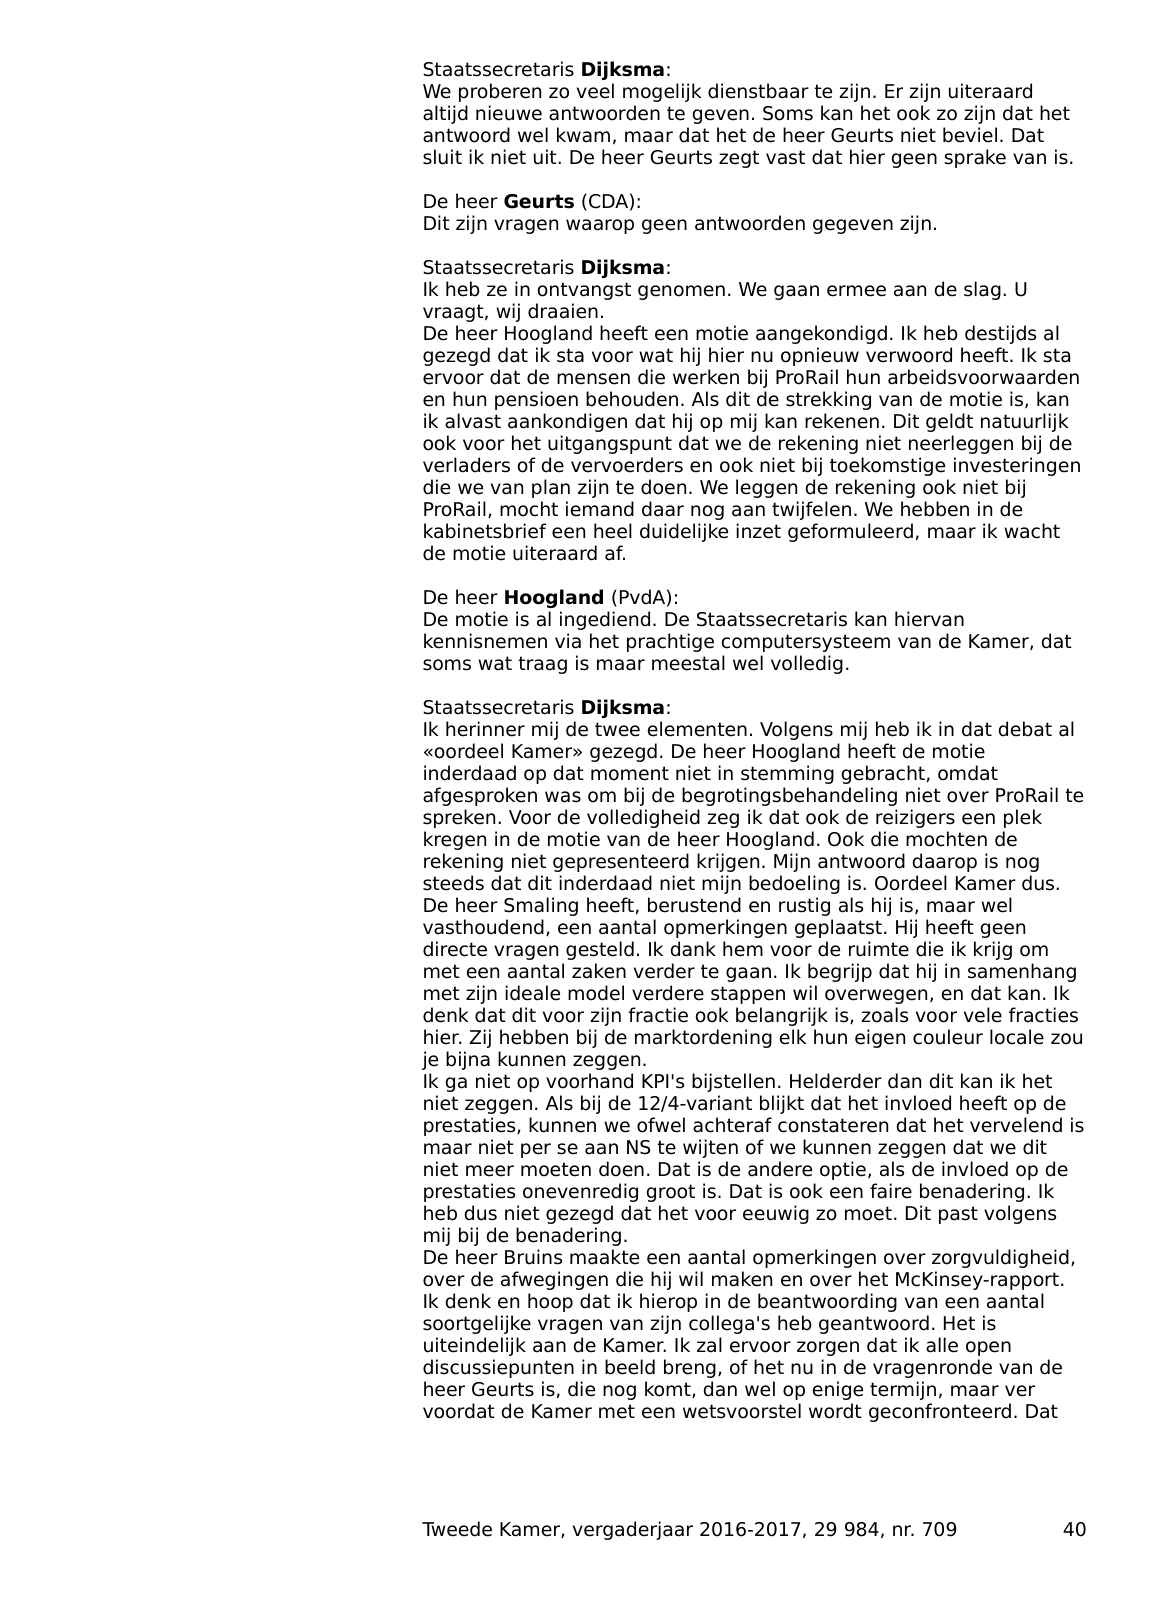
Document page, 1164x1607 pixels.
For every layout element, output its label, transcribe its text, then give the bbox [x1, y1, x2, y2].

text Ik ga niet op voorhand KPI's bijstellen. Helderder dan dit kan ik het niet zeggen. Als bij de 12/4-variant blijkt dat het invloed heeft op de prestaties, kunnen we ofwel achteraf constateren dat het vervelend is maar niet per se aan NS te wijten of we kunnen zeggen dat we dit niet meer moeten doen. Dat is de andere optie, als de invloed op de prestaties onevenredig groot is. Dat is ook een faire benadering. Ik heb dus niet gezegd dat het voor eeuwig zo moet. Dit past volgens mij bij de benadering. [422, 1071, 1087, 1247]
text De heer Smaling heeft, berustend en rustig als hij is, maar wel vasthoudend, een aantal opmerkingen geplaatst. Hij heeft geen directe vragen gesteld. Ik dank hem voor de ruimte die ik krijg om met een aantal zaken verder te gaan. Ik begrijp dat hij in samenhang met zijn ideale model verdere stappen wil overwegen, en dat kan. Ik denk dat dit voor zijn fractie ook belangrijk is, zoals voor vele fracties hier. Zij hebben bij de marktordening elk hun eigen couleur locale zou je bijna kunnen zeggen. [422, 895, 1087, 1071]
text Ik heb ze in ontvangst genomen. We gaan ermee aan de slag. U vraagt, wij draaien. [422, 279, 1087, 323]
text De motie is al ingediend. De Staatssecretaris kan hiervan kennisnemen via het prachtige computersysteem van de Kamer, dat soms wat traag is maar meestal wel volledig. [422, 609, 1087, 675]
text De heer Geurts (CDA): [422, 191, 1087, 213]
text Staatssecretaris Dijksma: [422, 257, 1087, 279]
text De heer Bruins maakte een aantal opmerkingen over zorgvuldigheid, over de afwegingen die hij wil maken en over het McKinsey-rapport. Ik denk en hoop dat ik hierop in de beantwoording van een aantal soortgelijke vragen van zijn collega's heb geantwoord. Het is uiteindelijk aan de Kamer. Ik zal ervoor zorgen dat ik alle open discussiepunten in beeld breng, of het nu in de vragenronde van de heer Geurts is, die nog komt, dan wel op enige termijn, maar ver voordat de Kamer met een wetsvoorstel wordt geconfronteerd. Dat [422, 1247, 1087, 1423]
text Staatssecretaris Dijksma: [422, 697, 1087, 719]
text De heer Hoogland (PvdA): [422, 587, 1087, 609]
text We proberen zo veel mogelijk dienstbaar te zijn. Er zijn uiteraard altijd nieuwe antwoorden te geven. Soms kan het ook zo zijn dat het antwoord wel kwam, maar dat het de heer Geurts niet beviel. Dat sluit ik niet uit. De heer Geurts zegt vast dat hier geen sprake van is. [422, 81, 1087, 169]
text Staatssecretaris Dijksma: [422, 59, 1087, 81]
text Ik herinner mij de twee elementen. Volgens mij heb ik in dat debat al «oordeel Kamer» gezegd. De heer Hoogland heeft de motie inderdaad op dat moment niet in stemming gebracht, omdat afgesproken was om bij de begrotingsbehandeling niet over ProRail te spreken. Voor de volledigheid zeg ik dat ook de reizigers een plek kregen in de motie van de heer Hoogland. Ook die mochten de rekening niet gepresenteerd krijgen. Mijn antwoord daarop is nog steeds dat dit inderdaad niet mijn bedoeling is. Oordeel Kamer dus. [422, 719, 1087, 895]
text Dit zijn vragen waarop geen antwoorden gegeven zijn. [422, 213, 1087, 235]
text De heer Hoogland heeft een motie aangekondigd. Ik heb destijds al gezegd dat ik sta voor wat hij hier nu opnieuw verwoord heeft. Ik sta ervoor dat de mensen die werken bij ProRail hun arbeidsvoorwaarden en hun pensioen behouden. Als dit de strekking van de motie is, kan ik alvast aankondigen dat hij op mij kan rekenen. Dit geldt natuurlijk ook voor het uitgangspunt dat we de rekening niet neerleggen bij de verladers of de vervoerders en ook niet bij toekomstige investeringen die we van plan zijn te doen. We leggen de rekening ook niet bij ProRail, mocht iemand daar nog aan twijfelen. We hebben in de kabinetsbrief een heel duidelijke inzet geformuleerd, maar ik wacht de motie uiteraard af. [422, 323, 1087, 565]
